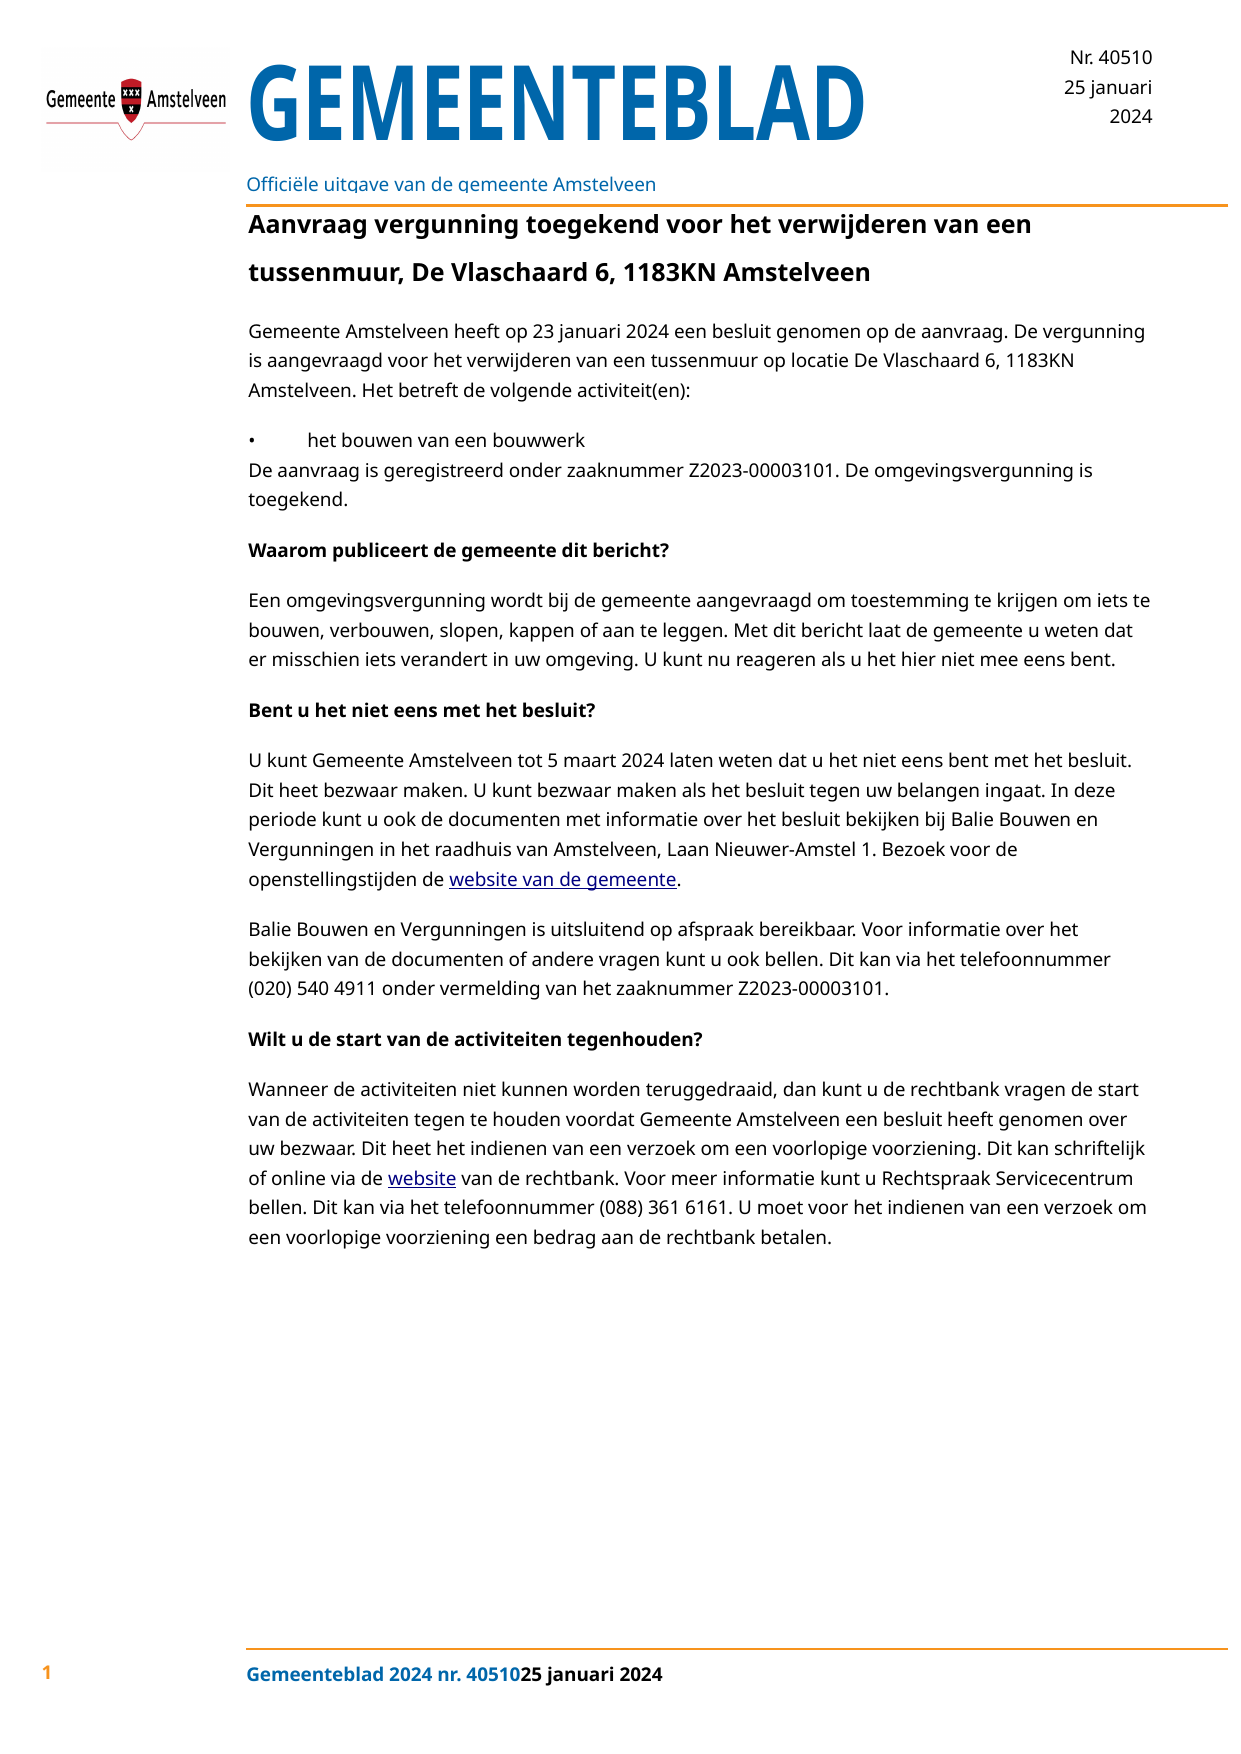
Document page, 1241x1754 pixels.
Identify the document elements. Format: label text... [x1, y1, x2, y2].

text U kunt Gemeente Amstelveen tot 5 maart 2024 laten weten dat u het niet eens bent met het besluit. Dit heet bezwaar maken. U kunt bezwaar maken als het besluit tegen uw belangen ingaat. In deze periode kunt u ook de documenten met informatie over het besluit bekijken bij Balie Bouwen en Vergunningen in het raadhuis van Amstelveen, Laan Nieuwer-Amstel 1. Bezoek voor de openstellingstijden de website van de gemeente. [248, 747, 1152, 892]
text De aanvraag is geregistreerd onder zaaknummer Z2023-00003101. De omgevingsvergunning is toegekend. [248, 457, 1152, 512]
text Wilt u de start van de activiteiten tegenhouden? [248, 1026, 1152, 1052]
text Bent u het niet eens met het besluit? [248, 697, 1152, 723]
text Waarom publiceert de gemeente dit bericht? [248, 537, 1152, 563]
text Gemeente Amstelveen heeft op 23 januari 2024 een besluit genomen op de aanvraag. De vergunning is aangevraagd voor het verwijderen van een tussenmuur op locatie De Vlaschaard 6, 1183KN Amstelveen. Het betreft de volgende activiteit(en): [248, 318, 1152, 403]
text Wanneer de activiteiten niet kunnen worden teruggedraaid, dan kunt u de rechtbank vragen de start van de activiteiten tegen te houden voordat Gemeente Amstelveen een besluit heeft genomen over uw bezwaar. Dit heet het indienen van een verzoek om een voorlopige voorziening. Dit kan schriftelijk of online via de website van de rechtbank. Voor meer informatie kunt u Rechtspraak Servicecentrum bellen. Dit kan via het telefoonnummer (088) 361 6161. U moet voor het indienen van een verzoek om een voorlopige voorziening een bedrag aan de rechtbank betalen. [248, 1076, 1152, 1250]
picture [41, 47, 231, 172]
text Balie Bouwen en Vergunningen is uitsluitend op afspraak bereikbaar. Voor informatie over het bekijken van de documenten of andere vragen kunt u ook bellen. Dit kan via het telefoonnummer (020) 540 4911 onder vermelding van het zaaknummer Z2023-00003101. [248, 916, 1152, 1001]
text Aanvraag vergunning toegekend voor het verwijderen van een tussenmuur, De Vlaschaard 6, 1183KN Amstelveen [248, 207, 1152, 288]
list het bouwen van een bouwwerk [248, 427, 1152, 453]
text Een omgevingsvergunning wordt bij de gemeente aangevraagd om toestemming te krijgen om iets te bouwen, verbouwen, slopen, kappen of aan te leggen. Met dit bericht laat de gemeente u weten dat er misschien iets verandert in uw omgeving. U kunt nu reageren als u het hier niet mee eens bent. [248, 587, 1152, 672]
